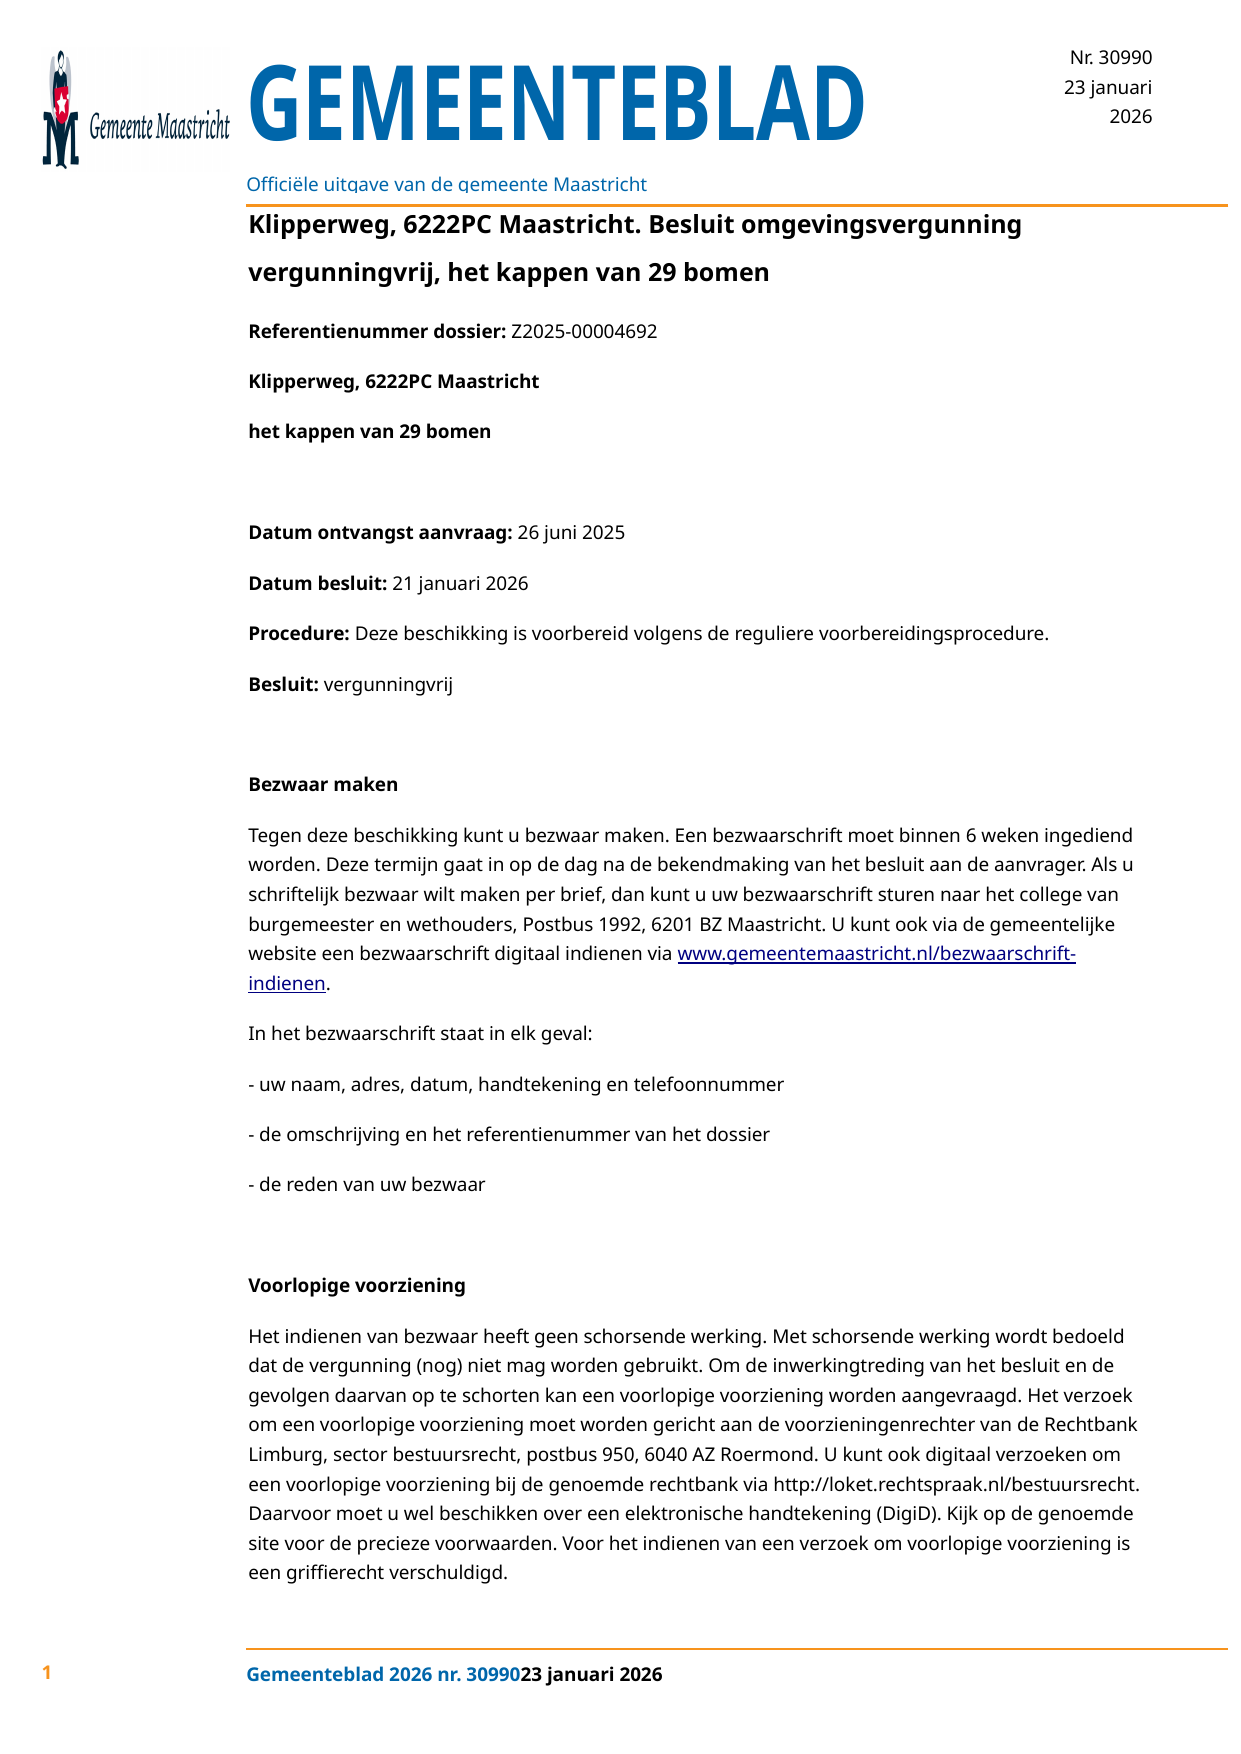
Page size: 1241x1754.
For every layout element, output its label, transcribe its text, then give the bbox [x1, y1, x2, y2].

text Besluit: vergunningvrij [248, 671, 1152, 697]
text - de omschrijving en het referentienummer van het dossier [248, 1121, 1152, 1147]
text Bezwaar maken [248, 772, 1152, 797]
text Procedure: Deze beschikking is voorbereid volgens de reguliere voorbereidingsprocedure. [248, 620, 1152, 646]
text Datum ontvangst aanvraag: 26 juni 2025 [248, 519, 1152, 545]
text In het bezwaarschrift staat in elk geval: [248, 1020, 1152, 1046]
text Het indienen van bezwaar heeft geen schorsende werking. Met schorsende werking wordt bedoeld dat de vergunning (nog) niet mag worden gebruikt. Om de inwerkingtreding van het besluit en de gevolgen daarvan op te schorten kan een voorlopige voorziening worden aangevraagd. Het verzoek om een voorlopige voorziening moet worden gericht aan de voorzieningenrechter van de Rechtbank Limburg, sector bestuursrecht, postbus 950, 6040 AZ Roermond. U kunt ook digitaal verzoeken om een voorlopige voorziening bij de genoemde rechtbank via http://loket.rechtspraak.nl/bestuursrecht. Daarvoor moet u wel beschikken over een elektronische handtekening (DigiD). Kijk op de genoemde site voor de precieze voorwaarden. Voor het indienen van een verzoek om voorlopige voorziening is een griffierecht verschuldigd. [248, 1323, 1152, 1585]
text Tegen deze beschikking kunt u bezwaar maken. Een bezwaarschrift moet binnen 6 weken ingediend worden. Deze termijn gaat in op de dag na de bekendmaking van het besluit aan de aanvrager. Als u schriftelijk bezwaar wilt maken per brief, dan kunt u uw bezwaarschrift sturen naar het college van burgemeester en wethouders, Postbus 1992, 6201 BZ Maastricht. U kunt ook via de gemeentelijke website een bezwaarschrift digitaal indienen via www.gemeentemaastricht.nl/bezwaarschrift-indienen. [248, 822, 1152, 996]
picture [41, 47, 231, 172]
text Voorlopige voorziening [248, 1272, 1152, 1298]
text Referentienummer dossier: Z2025-00004692 [248, 318, 1152, 344]
text het kappen van 29 bomen [248, 419, 1152, 444]
text - uw naam, adres, datum, handtekening en telefoonnummer [248, 1071, 1152, 1097]
text - de reden van uw bezwaar [248, 1172, 1152, 1197]
text Datum besluit: 21 januari 2026 [248, 570, 1152, 596]
text Klipperweg, 6222PC Maastricht. Besluit omgevingsvergunning vergunningvrij, het kappen van 29 bomen [248, 207, 1152, 288]
text Klipperweg, 6222PC Maastricht [248, 368, 1152, 394]
